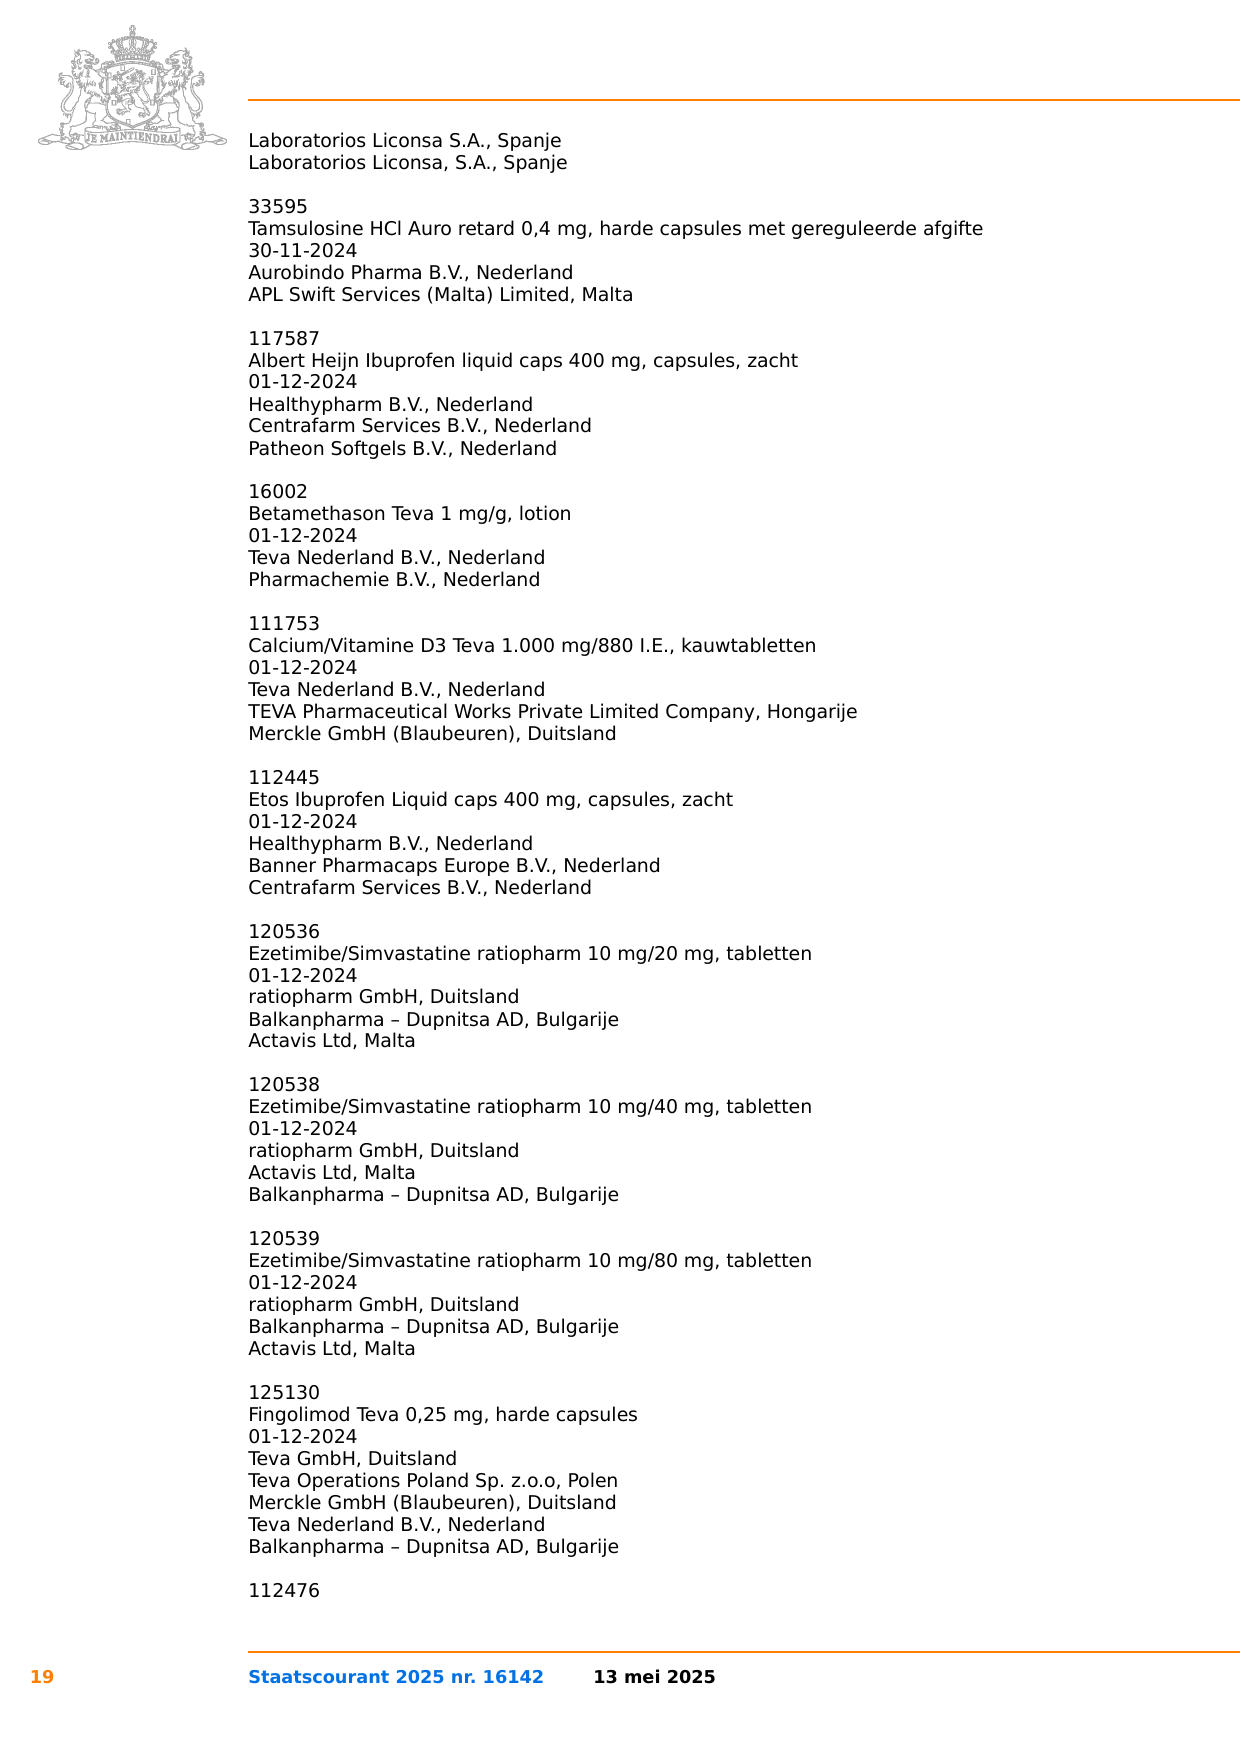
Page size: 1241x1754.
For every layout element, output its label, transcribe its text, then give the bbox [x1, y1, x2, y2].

text 01-12-2024 [248, 371, 1163, 393]
text 33595 [248, 196, 1163, 218]
text ratiopharm GmbH, Duitsland [248, 986, 1163, 1008]
text Actavis Ltd, Malta [248, 1030, 1163, 1052]
text 120538 [248, 1074, 1163, 1096]
text Balkanpharma – Dupnitsa AD, Bulgarije [248, 1316, 1163, 1338]
text 120539 [248, 1228, 1163, 1250]
text Healthypharm B.V., Nederland [248, 393, 1163, 415]
text 01-12-2024 [248, 525, 1163, 547]
text ratiopharm GmbH, Duitsland [248, 1294, 1163, 1316]
text Ezetimibe/Simvastatine ratiopharm 10 mg/80 mg, tabletten [248, 1250, 1163, 1272]
text Actavis Ltd, Malta [248, 1338, 1163, 1360]
text Betamethason Teva 1 mg/g, lotion [248, 503, 1163, 525]
text Etos Ibuprofen Liquid caps 400 mg, capsules, zacht [248, 789, 1163, 811]
text APL Swift Services (Malta) Limited, Malta [248, 284, 1163, 306]
text Laboratorios Liconsa S.A., Spanje [248, 130, 1163, 152]
text Healthypharm B.V., Nederland [248, 833, 1163, 855]
text 01-12-2024 [248, 964, 1163, 986]
text Balkanpharma – Dupnitsa AD, Bulgarije [248, 1184, 1163, 1206]
text Teva GmbH, Duitsland [248, 1448, 1163, 1470]
text 117587 [248, 327, 1163, 349]
text 01-12-2024 [248, 657, 1163, 679]
text Banner Pharmacaps Europe B.V., Nederland [248, 855, 1163, 877]
text 01-12-2024 [248, 1118, 1163, 1140]
text Calcium/Vitamine D3 Teva 1.000 mg/880 I.E., kauwtabletten [248, 635, 1163, 657]
text Teva Nederland B.V., Nederland [248, 547, 1163, 569]
text 01-12-2024 [248, 1272, 1163, 1294]
text TEVA Pharmaceutical Works Private Limited Company, Hongarije [248, 701, 1163, 723]
picture [38, 25, 227, 150]
text Teva Operations Poland Sp. z.o.o, Polen [248, 1470, 1163, 1492]
text Aurobindo Pharma B.V., Nederland [248, 262, 1163, 284]
text Fingolimod Teva 0,25 mg, harde capsules [248, 1404, 1163, 1426]
text ratiopharm GmbH, Duitsland [248, 1140, 1163, 1162]
text 01-12-2024 [248, 1426, 1163, 1448]
text 30-11-2024 [248, 240, 1163, 262]
text Patheon Softgels B.V., Nederland [248, 437, 1163, 459]
text Albert Heijn Ibuprofen liquid caps 400 mg, capsules, zacht [248, 349, 1163, 371]
text 16002 [248, 481, 1163, 503]
text Balkanpharma – Dupnitsa AD, Bulgarije [248, 1008, 1163, 1030]
text Merckle GmbH (Blaubeuren), Duitsland [248, 723, 1163, 745]
text 120536 [248, 921, 1163, 942]
text 112445 [248, 767, 1163, 789]
text Ezetimibe/Simvastatine ratiopharm 10 mg/40 mg, tabletten [248, 1096, 1163, 1118]
text Centrafarm Services B.V., Nederland [248, 877, 1163, 899]
text 112476 [248, 1579, 1163, 1601]
text 01-12-2024 [248, 811, 1163, 833]
text Centrafarm Services B.V., Nederland [248, 415, 1163, 437]
text 111753 [248, 613, 1163, 635]
text Teva Nederland B.V., Nederland [248, 679, 1163, 701]
text 125130 [248, 1382, 1163, 1404]
text Pharmachemie B.V., Nederland [248, 569, 1163, 591]
text Tamsulosine HCl Auro retard 0,4 mg, harde capsules met gereguleerde afgifte [248, 218, 1163, 240]
text Balkanpharma – Dupnitsa AD, Bulgarije [248, 1536, 1163, 1558]
text Actavis Ltd, Malta [248, 1162, 1163, 1184]
text Merckle GmbH (Blaubeuren), Duitsland [248, 1492, 1163, 1514]
text Laboratorios Liconsa, S.A., Spanje [248, 152, 1163, 174]
text Ezetimibe/Simvastatine ratiopharm 10 mg/20 mg, tabletten [248, 942, 1163, 964]
text Teva Nederland B.V., Nederland [248, 1514, 1163, 1536]
